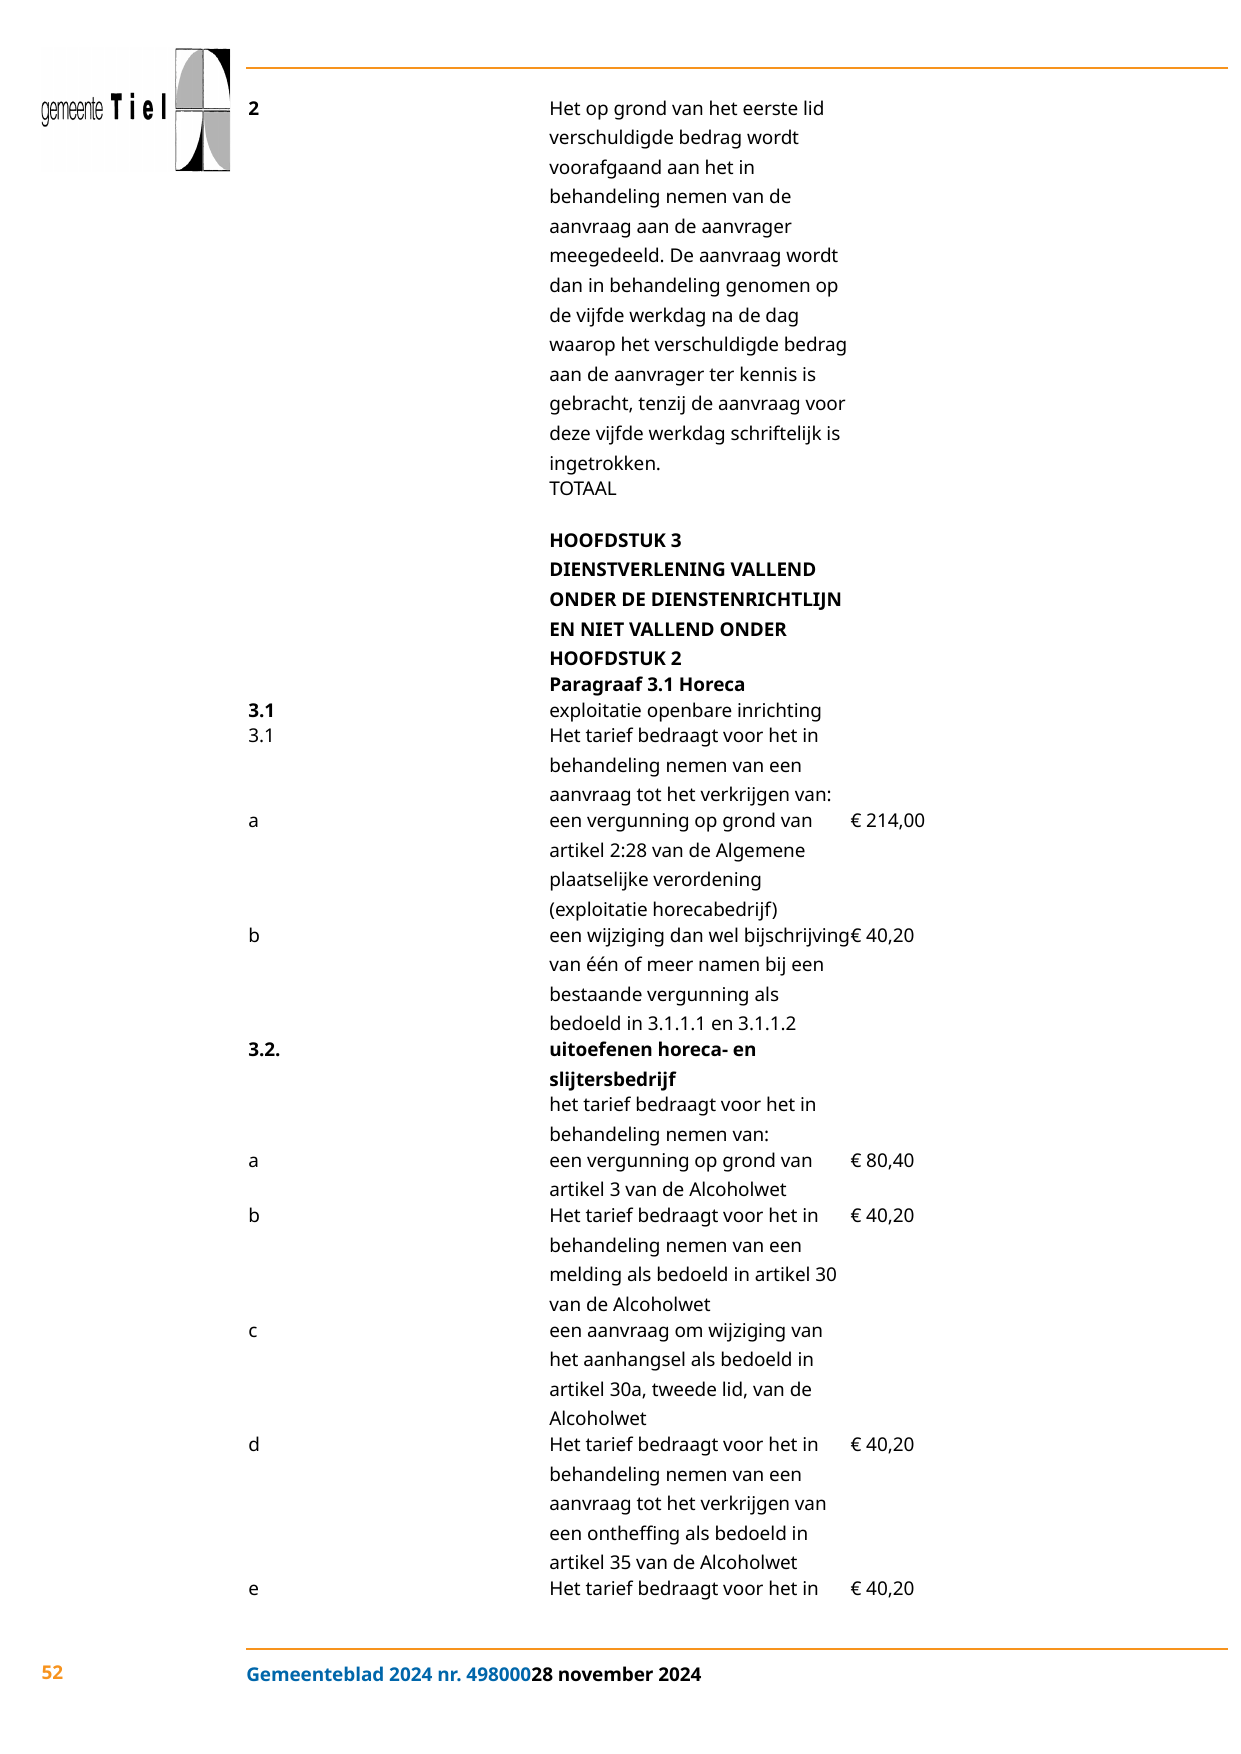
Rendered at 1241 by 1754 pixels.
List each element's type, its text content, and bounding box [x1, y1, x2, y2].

table_cell [850, 476, 1152, 501]
table_cell 3.2. [248, 1036, 549, 1092]
table_cell [850, 671, 1152, 697]
table_cell een wijziging dan wel bijschrijving van één of meer namen bij een bestaande vergunning als bedoeld in 3.1.1.1 en 3.1.1.2 [549, 922, 850, 1036]
table_cell [850, 501, 1152, 527]
table_cell 3.1 [248, 723, 549, 807]
table_cell [850, 723, 1152, 807]
table_cell a [248, 808, 549, 922]
table_cell Het tarief bedraagt voor het in behandeling nemen van een aanvraag tot het verkrijgen van een ontheffing als bedoeld in artikel 35 van de Alcoholwet [549, 1431, 850, 1575]
table_cell e [248, 1575, 549, 1601]
table_cell Het tarief bedraagt voor het in [549, 1575, 850, 1601]
table_cell € 40,20 [850, 1431, 1152, 1575]
table_cell € 40,20 [850, 1575, 1152, 1601]
table_cell b [248, 1202, 549, 1317]
table_cell € 40,20 [850, 1202, 1152, 1317]
table_cell [850, 697, 1152, 722]
table_cell [248, 501, 549, 527]
table_cell exploitatie openbare inrichting [549, 697, 850, 722]
table_cell [850, 1092, 1152, 1147]
table_cell [850, 1036, 1152, 1092]
table_cell [850, 527, 1152, 671]
table_cell 3.1 [248, 697, 549, 722]
table_cell [248, 527, 549, 671]
table_cell uitoefenen horeca- en slijtersbedrijf [549, 1036, 850, 1092]
table_cell Het tarief bedraagt voor het in behandeling nemen van een melding als bedoeld in artikel 30 van de Alcoholwet [549, 1202, 850, 1317]
table_cell € 80,40 [850, 1147, 1152, 1202]
picture [41, 47, 231, 172]
table_cell c [248, 1317, 549, 1431]
table_cell [850, 95, 1152, 476]
table_cell Het op grond van het eerste lid verschuldigde bedrag wordt voorafgaand aan het in behandeling nemen van de aanvraag aan de aanvrager meegedeeld. De aanvraag wordt dan in behandeling genomen op de vijfde werkdag na de dag waarop het verschuldigde bedrag aan de aanvrager ter kennis is gebracht, tenzij de aanvraag voor deze vijfde werkdag schriftelijk is ingetrokken. [549, 95, 850, 476]
table_cell € 40,20 [850, 922, 1152, 1036]
table_cell een vergunning op grond van artikel 2:28 van de Algemene plaatselijke verordening (exploitatie horecabedrijf) [549, 808, 850, 922]
table_cell Het tarief bedraagt voor het in behandeling nemen van een aanvraag tot het verkrijgen van: [549, 723, 850, 807]
table_cell het tarief bedraagt voor het in behandeling nemen van: [549, 1092, 850, 1147]
table_cell TOTAAL [549, 476, 850, 501]
table_cell [549, 501, 850, 527]
table_cell een vergunning op grond van artikel 3 van de Alcoholwet [549, 1147, 850, 1202]
table_cell Paragraaf 3.1 Horeca [549, 671, 850, 697]
table_cell HOOFDSTUK 3 DIENSTVERLENING VALLEND ONDER DE DIENSTENRICHTLIJN EN NIET VALLEND ONDER HOOFDSTUK 2 [549, 527, 850, 671]
table_cell [248, 1092, 549, 1147]
table_cell a [248, 1147, 549, 1202]
table_cell 2 [248, 95, 549, 476]
table_cell € 214,00 [850, 808, 1152, 922]
table_cell een aanvraag om wijziging van het aanhangsel als bedoeld in artikel 30a, tweede lid, van de Alcoholwet [549, 1317, 850, 1431]
table_cell [850, 1317, 1152, 1431]
table_cell b [248, 922, 549, 1036]
table_cell d [248, 1431, 549, 1575]
table_cell [248, 671, 549, 697]
table_cell [248, 476, 549, 501]
